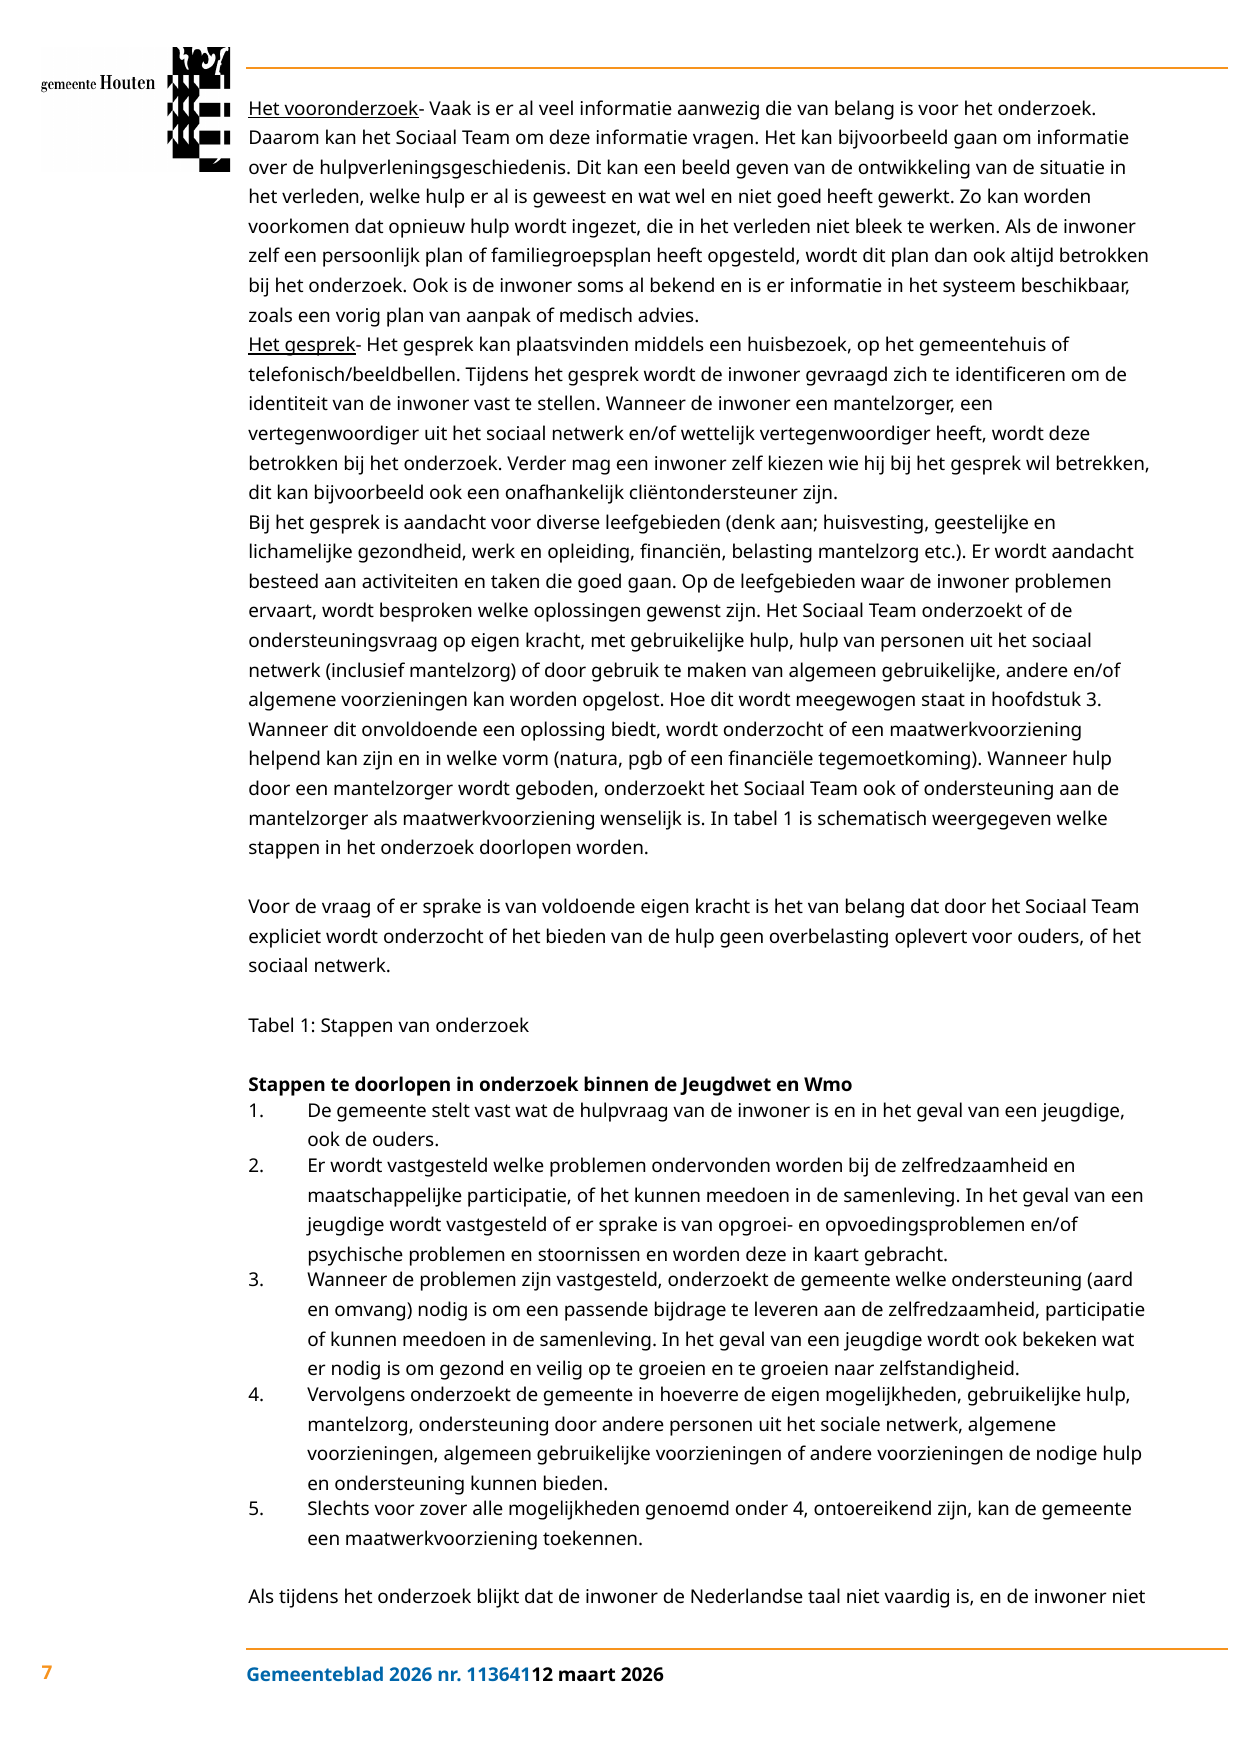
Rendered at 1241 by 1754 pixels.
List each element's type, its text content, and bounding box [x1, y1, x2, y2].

text Tabel 1: Stappen van onderzoek [248, 1012, 1152, 1038]
table_header Stappen te doorlopen in onderzoek binnen de Jeugdwet en Wmo [248, 1071, 1152, 1097]
table_cell Vervolgens onderzoekt de gemeente in hoeverre de eigen mogelijkheden, gebruikelijke hulp, mantelzorg, ondersteuning door andere personen uit het sociale netwerk, algemene voorzieningen, algemeen gebruikelijke voorzieningen of andere voorzieningen de nodige hulp en ondersteuning kunnen bieden. [248, 1381, 1152, 1496]
text Het vooronderzoek- Vaak is er al veel informatie aanwezig die van belang is voor het onderzoek. Daarom kan het Sociaal Team om deze informatie vragen. Het kan bijvoorbeeld gaan om informatie over de hulpverleningsgeschiedenis. Dit kan een beeld geven van de ontwikkeling van de situatie in het verleden, welke hulp er al is geweest en wat wel en niet goed heeft gewerkt. Zo kan worden voorkomen dat opnieuw hulp wordt ingezet, die in het verleden niet bleek te werken. Als de inwoner zelf een persoonlijk plan of familiegroepsplan heeft opgesteld, wordt dit plan dan ook altijd betrokken bij het onderzoek. Ook is de inwoner soms al bekend en is er informatie in het systeem beschikbaar, zoals een vorig plan van aanpak of medisch advies. [248, 95, 1152, 328]
text Voor de vraag of er sprake is van voldoende eigen kracht is het van belang dat door het Sociaal Team expliciet wordt onderzocht of het bieden van de hulp geen overbelasting oplevert voor ouders, of het sociaal netwerk. [248, 893, 1152, 978]
table_cell Wanneer de problemen zijn vastgesteld, onderzoekt de gemeente welke ondersteuning (aard en omvang) nodig is om een passende bijdrage te leveren aan de zelfredzaamheid, participatie of kunnen meedoen in de samenleving. In het geval van een jeugdige wordt ook bekeken wat er nodig is om gezond en veilig op te groeien en te groeien naar zelfstandigheid. [248, 1267, 1152, 1381]
picture [41, 47, 231, 172]
text Als tijdens het onderzoek blijkt dat de inwoner de Nederlandse taal niet vaardig is, en de inwoner niet [248, 1584, 1152, 1609]
text Bij het gesprek is aandacht voor diverse leefgebieden (denk aan; huisvesting, geestelijke en lichamelijke gezondheid, werk en opleiding, financiën, belasting mantelzorg etc.). Er wordt aandacht besteed aan activiteiten en taken die goed gaan. Op de leefgebieden waar de inwoner problemen ervaart, wordt besproken welke oplossingen gewenst zijn. Het Sociaal Team onderzoekt of de ondersteuningsvraag op eigen kracht, met gebruikelijke hulp, hulp van personen uit het sociaal netwerk (inclusief mantelzorg) of door gebruik te maken van algemeen gebruikelijke, andere en/of algemene voorzieningen kan worden opgelost. Hoe dit wordt meegewogen staat in hoofdstuk 3. Wanneer dit onvoldoende een oplossing biedt, wordt onderzocht of een maatwerkvoorziening helpend kan zijn en in welke vorm (natura, pgb of een financiële tegemoetkoming). Wanneer hulp door een mantelzorger wordt geboden, onderzoekt het Sociaal Team ook of ondersteuning aan de mantelzorger als maatwerkvoorziening wenselijk is. In tabel 1 is schematisch weergegeven welke stappen in het onderzoek doorlopen worden. [248, 509, 1152, 860]
table_cell De gemeente stelt vast wat de hulpvraag van de inwoner is en in het geval van een jeugdige, ook de ouders. [248, 1097, 1152, 1152]
text Het gesprek- Het gesprek kan plaatsvinden middels een huisbezoek, op het gemeentehuis of telefonisch/beeldbellen. Tijdens het gesprek wordt de inwoner gevraagd zich te identificeren om de identiteit van de inwoner vast te stellen. Wanneer de inwoner een mantelzorger, een vertegenwoordiger uit het sociaal netwerk en/of wettelijk vertegenwoordiger heeft, wordt deze betrokken bij het onderzoek. Verder mag een inwoner zelf kiezen wie hij bij het gesprek wil betrekken, dit kan bijvoorbeeld ook een onafhankelijk cliëntondersteuner zijn. [248, 331, 1152, 505]
table_cell Slechts voor zover alle mogelijkheden genoemd onder 4, ontoereikend zijn, kan de gemeente een maatwerkvoorziening toekennen. [248, 1496, 1152, 1551]
table_cell Er wordt vastgesteld welke problemen ondervonden worden bij de zelfredzaamheid en maatschappelijke participatie, of het kunnen meedoen in de samenleving. In het geval van een jeugdige wordt vastgesteld of er sprake is van opgroei- en opvoedingsproblemen en/of psychische problemen en stoornissen en worden deze in kaart gebracht. [248, 1152, 1152, 1267]
